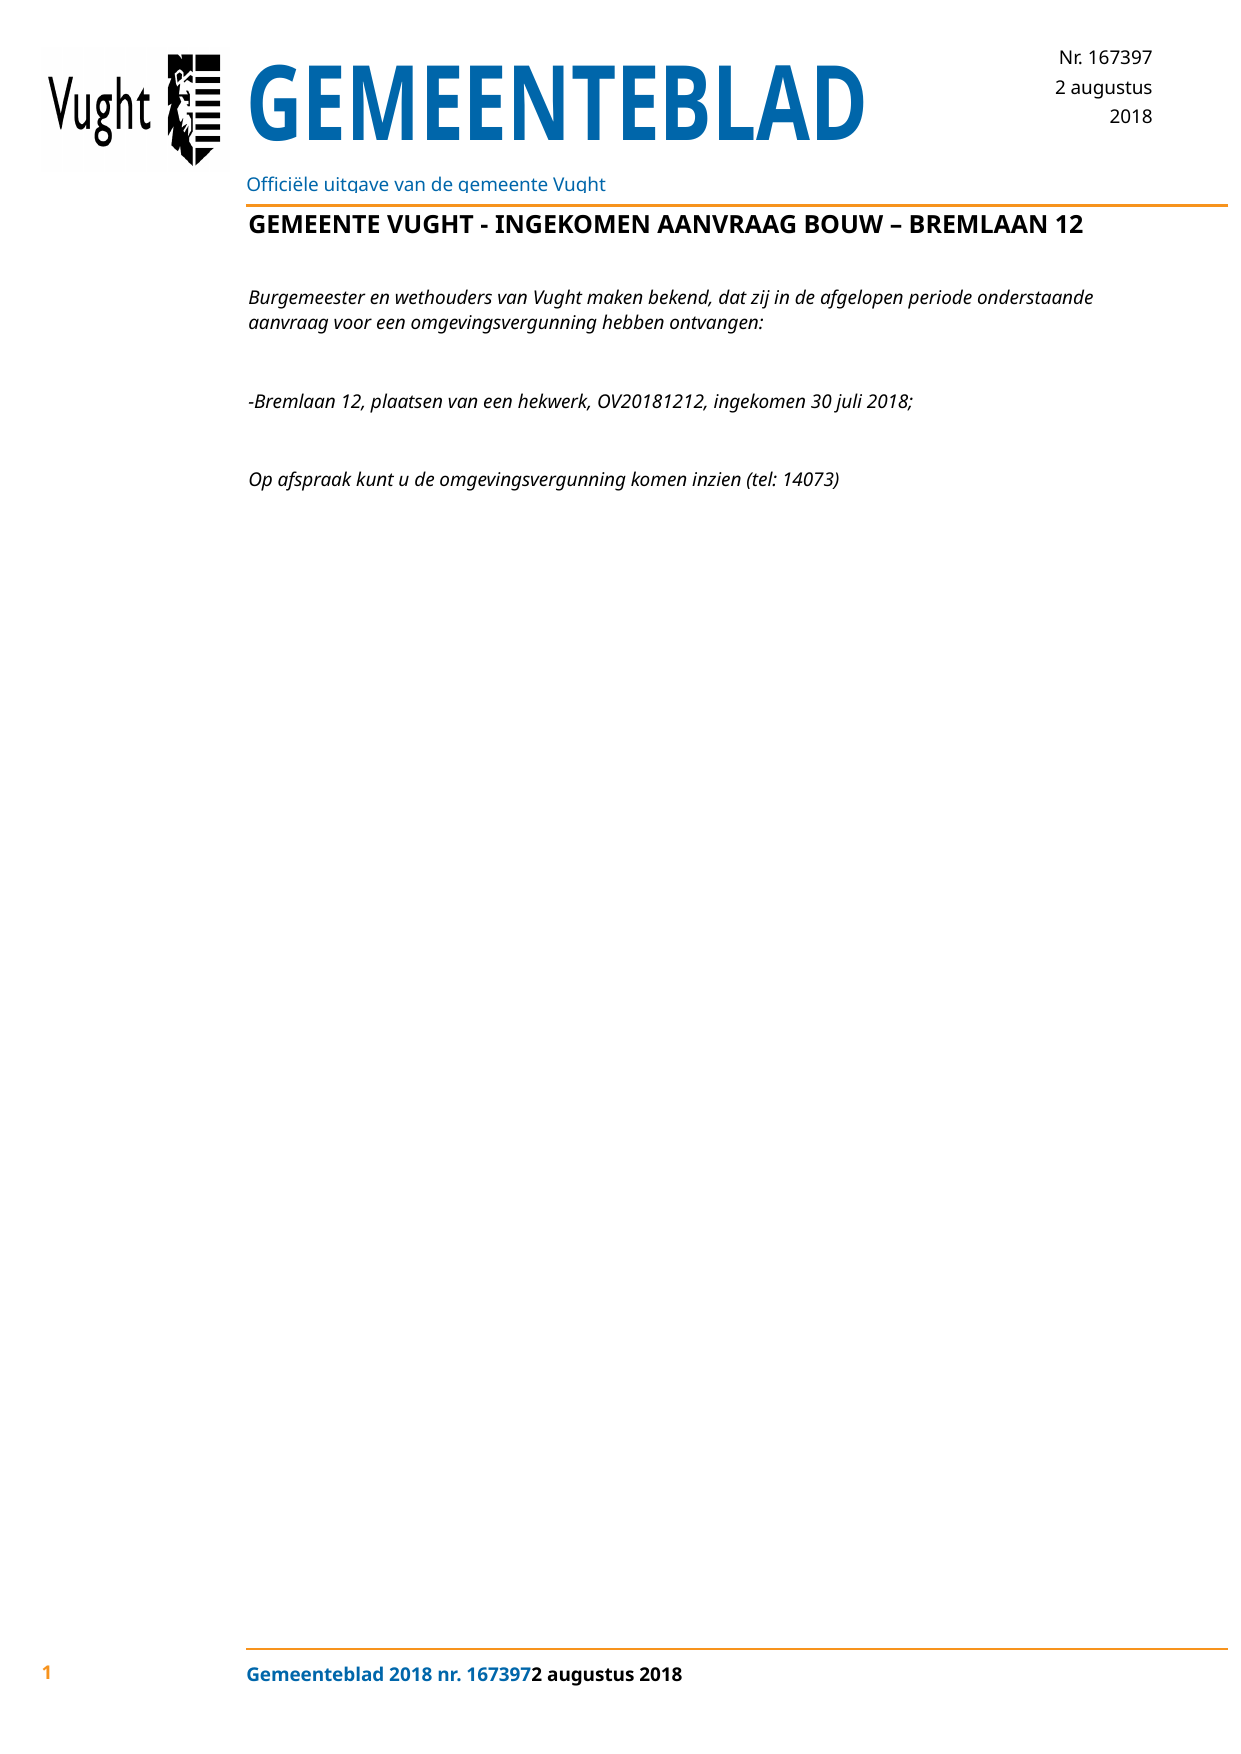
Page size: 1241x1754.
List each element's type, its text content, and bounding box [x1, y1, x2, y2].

picture [41, 47, 231, 172]
text Op afspraak kunt u de omgevingsvergunning komen inzien (tel: 14073) [248, 467, 1152, 492]
text -Bremlaan 12, plaatsen van een hekwerk, OV20181212, ingekomen 30 juli 2018; [248, 388, 1152, 414]
text GEMEENTE VUGHT - INGEKOMEN AANVRAAG BOUW – BREMLAAN 12 [248, 207, 1152, 241]
text Burgemeester en wethouders van Vught maken bekend, dat zij in de afgelopen periode onderstaande aanvraag voor een omgevingsvergunning hebben ontvangen: [248, 284, 1152, 335]
